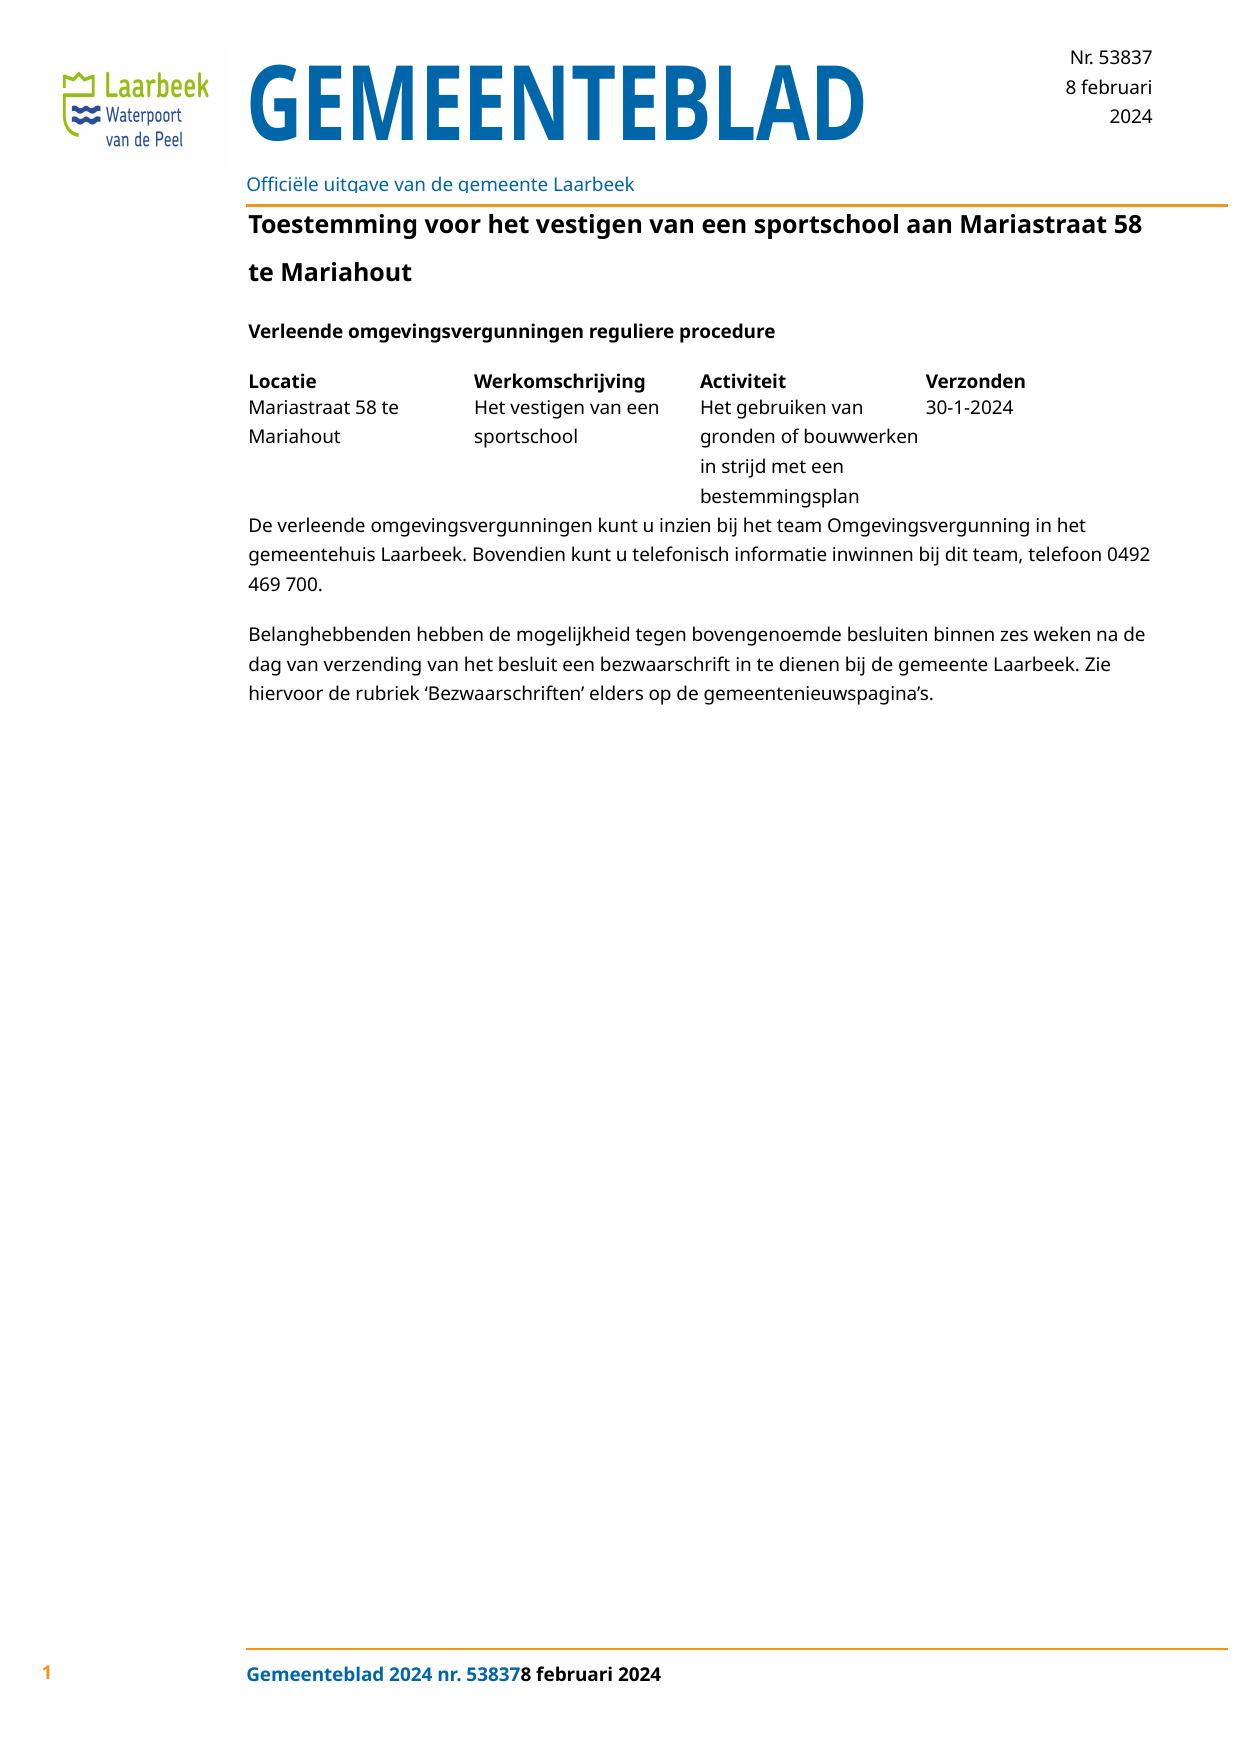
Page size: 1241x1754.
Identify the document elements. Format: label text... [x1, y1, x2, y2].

text Verleende omgevingsvergunningen reguliere procedure [248, 318, 1152, 344]
table_cell Mariastraat 58 te Mariahout [248, 394, 474, 509]
table_header Verzonden [926, 369, 1152, 394]
table_header Activiteit [700, 369, 926, 394]
table_header Locatie [248, 369, 474, 394]
table_cell Het vestigen van een sportschool [474, 394, 700, 509]
table_header Werkomschrijving [474, 369, 700, 394]
text De verleende omgevingsvergunningen kunt u inzien bij het team Omgevingsvergunning in het gemeentehuis Laarbeek. Bovendien kunt u telefonisch informatie inwinnen bij dit team, telefoon 0492 469 700. [248, 512, 1152, 597]
picture [41, 47, 231, 172]
table_cell Het gebruiken van gronden of bouwwerken in strijd met een bestemmingsplan [700, 394, 926, 509]
text Toestemming voor het vestigen van een sportschool aan Mariastraat 58 te Mariahout [248, 207, 1152, 288]
table_cell 30-1-2024 [926, 394, 1152, 509]
text Belanghebbenden hebben de mogelijkheid tegen bovengenoemde besluiten binnen zes weken na de dag van verzending van het besluit een bezwaarschrift in te dienen bij de gemeente Laarbeek. Zie hiervoor de rubriek ‘Bezwaarschriften’ elders op de gemeentenieuwspagina’s. [248, 621, 1152, 706]
